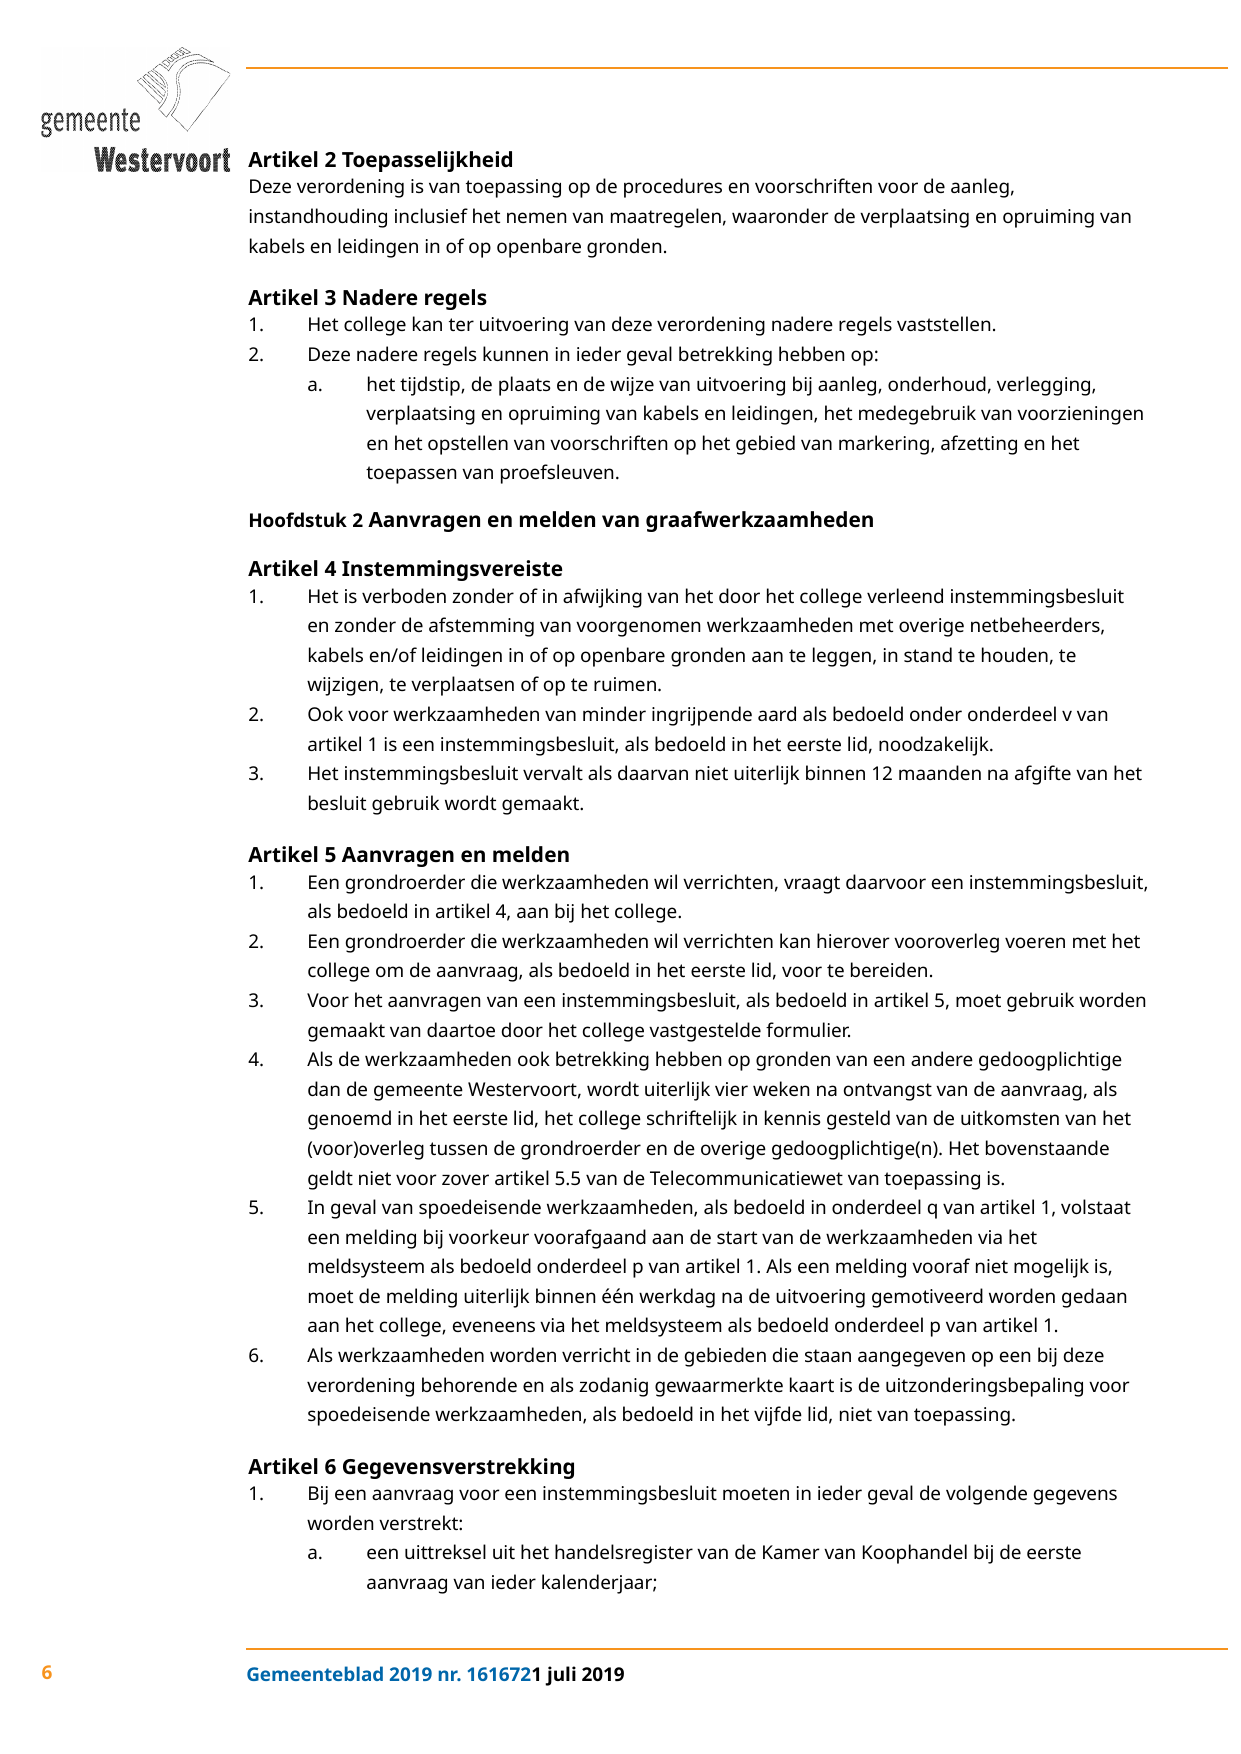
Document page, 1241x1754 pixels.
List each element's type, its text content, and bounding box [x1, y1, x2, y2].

list Voor het aanvragen van een instemmingsbesluit, als bedoeld in artikel 5, moet gebruik worden gemaakt van daartoe door het college vastgestelde formulier. [248, 987, 1152, 1042]
list Als werkzaamheden worden verricht in de gebieden die staan aangegeven op een bij deze verordening behorende en als zodanig gewaarmerkte kaart is de uitzonderingsbepaling voor spoedeisende werkzaamheden, als bedoeld in het vijfde lid, niet van toepassing. [248, 1342, 1152, 1427]
list Deze nadere regels kunnen in ieder geval betrekking hebben op: [248, 341, 1152, 367]
list Ook voor werkzaamheden van minder ingrijpende aard als bedoeld onder onderdeel v van artikel 1 is een instemmingsbesluit, als bedoeld in het eerste lid, noodzakelijk. [248, 701, 1152, 757]
text Artikel 4 Instemmingsvereiste [248, 554, 1152, 583]
list het tijdstip, de plaats en de wijze van uitvoering bij aanleg, onderhoud, verlegging, verplaatsing en opruiming van kabels en leidingen, het medegebruik van voorzieningen en het opstellen van voorschriften op het gebied van markering, afzetting en het toepassen van proefsleuven. [307, 371, 1152, 485]
list Een grondroerder die werkzaamheden wil verrichten, vraagt daarvoor een instemmingsbesluit, als bedoeld in artikel 4, aan bij het college. [248, 869, 1152, 924]
list Een grondroerder die werkzaamheden wil verrichten kan hierover vooroverleg voeren met het college om de aanvraag, als bedoeld in het eerste lid, voor te bereiden. [248, 928, 1152, 983]
list Het instemmingsbesluit vervalt als daarvan niet uiterlijk binnen 12 maanden na afgifte van het besluit gebruik wordt gemaakt. [248, 760, 1152, 816]
picture [41, 47, 231, 172]
text Deze verordening is van toepassing op de procedures en voorschriften voor de aanleg, instandhouding inclusief het nemen van maatregelen, waaronder de verplaatsing en opruiming van kabels en leidingen in of op openbare gronden. [248, 174, 1152, 258]
text Artikel 2 Toepasselijkheid [248, 145, 1152, 174]
list Bij een aanvraag voor een instemmingsbesluit moeten in ieder geval de volgende gegevens worden verstrekt: [248, 1480, 1152, 1536]
text Hoofdstuk 2 Aanvragen en melden van graafwerkzaamheden [248, 505, 1152, 534]
text Artikel 3 Nadere regels [248, 283, 1152, 312]
text Artikel 6 Gegevensverstrekking [248, 1452, 1152, 1480]
list Als de werkzaamheden ook betrekking hebben op gronden van een andere gedoogplichtige dan de gemeente Westervoort, wordt uiterlijk vier weken na ontvangst van de aanvraag, als genoemd in het eerste lid, het college schriftelijk in kennis gesteld van de uitkomsten van het (voor)overleg tussen de grondroerder en de overige gedoogplichtige(n). Het bovenstaande geldt niet voor zover artikel 5.5 van de Telecommunicatiewet van toepassing is. [248, 1046, 1152, 1190]
list In geval van spoedeisende werkzaamheden, als bedoeld in onderdeel q van artikel 1, volstaat een melding bij voorkeur voorafgaand aan de start van de werkzaamheden via het meldsysteem als bedoeld onderdeel p van artikel 1. Als een melding vooraf niet mogelijk is, moet de melding uiterlijk binnen één werkdag na de uitvoering gemotiveerd worden gedaan aan het college, eveneens via het meldsysteem als bedoeld onderdeel p van artikel 1. [248, 1194, 1152, 1338]
list Het is verboden zonder of in afwijking van het door het college verleend instemmingsbesluit en zonder de afstemming van voorgenomen werkzaamheden met overige netbeheerders, kabels en/of leidingen in of op openbare gronden aan te leggen, in stand te houden, te wijzigen, te verplaatsen of op te ruimen. [248, 583, 1152, 697]
text Artikel 5 Aanvragen en melden [248, 840, 1152, 869]
list Het college kan ter uitvoering van deze verordening nadere regels vaststellen. [248, 312, 1152, 337]
list een uittreksel uit het handelsregister van de Kamer van Koophandel bij de eerste aanvraag van ieder kalenderjaar; [307, 1539, 1152, 1595]
